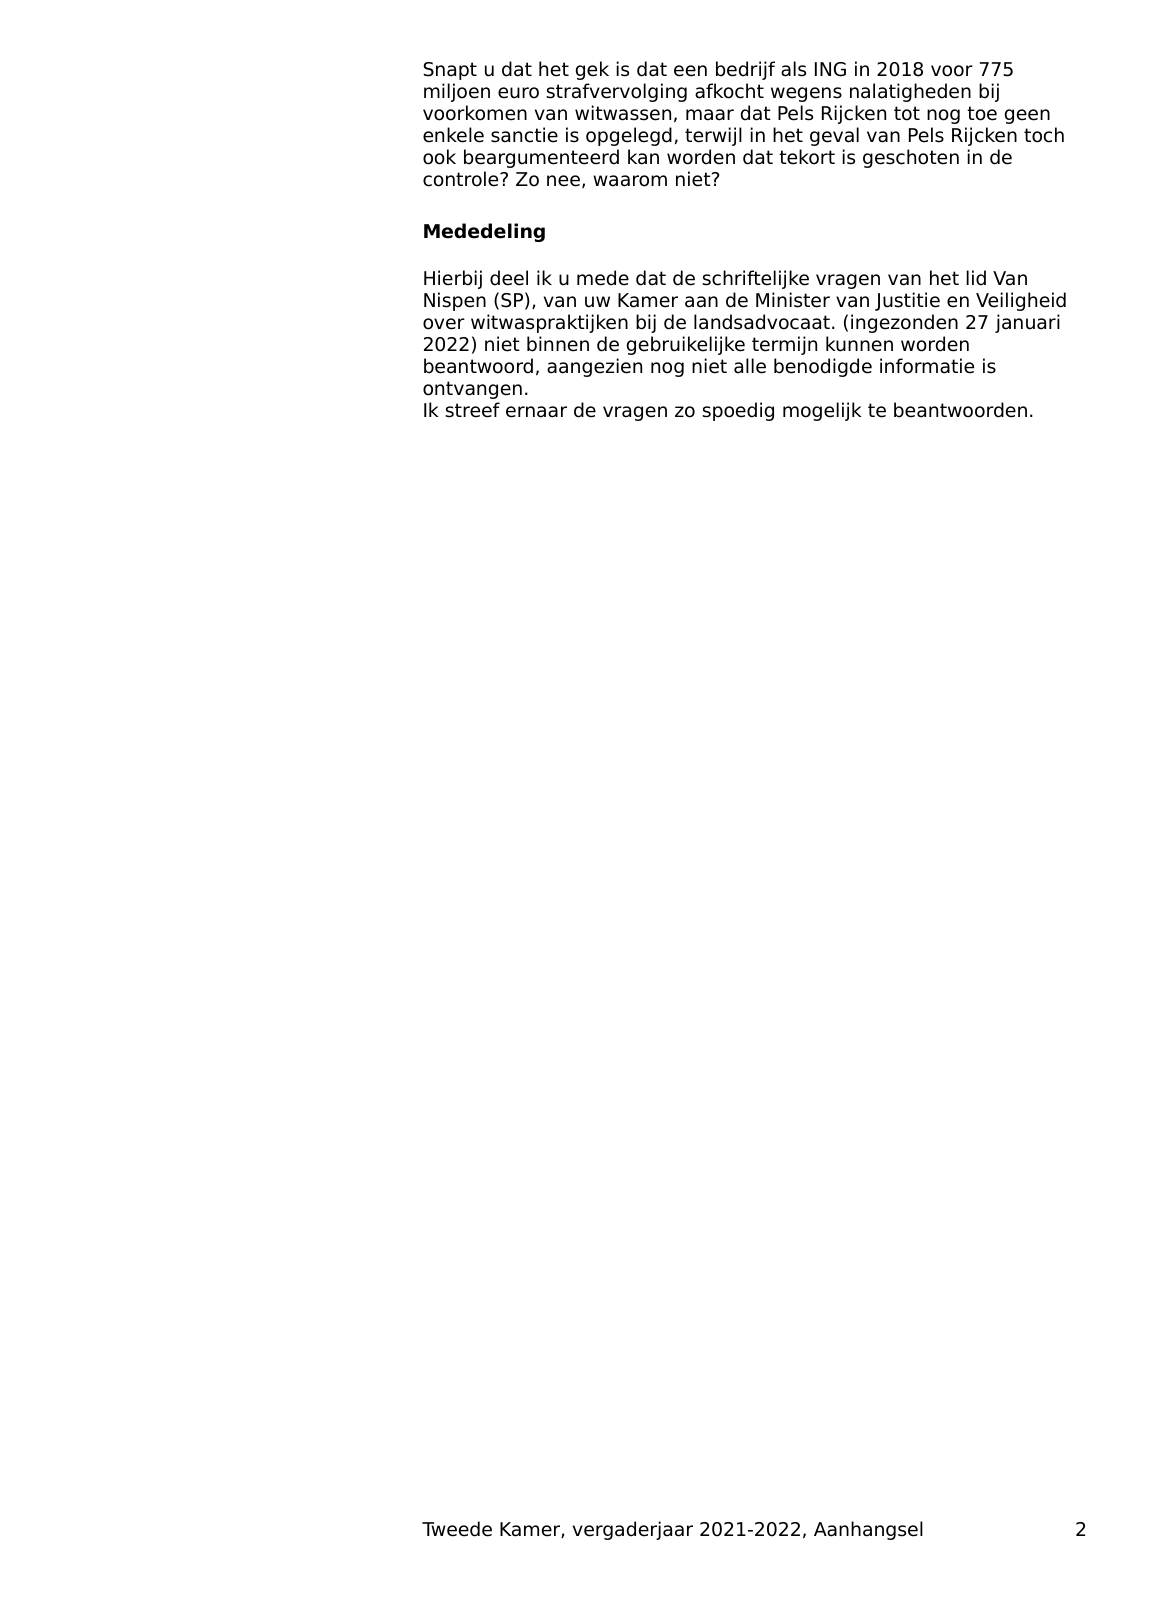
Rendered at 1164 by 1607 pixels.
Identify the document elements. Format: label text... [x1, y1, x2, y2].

text Ik streef ernaar de vragen zo spoedig mogelijk te beantwoorden. [422, 400, 1087, 422]
text Hierbij deel ik u mede dat de schriftelijke vragen van het lid Van Nispen (SP), van uw Kamer aan de Minister van Justitie en Veiligheid over witwaspraktijken bij de landsadvocaat. (ingezonden 27 januari 2022) niet binnen de gebruikelijke termijn kunnen worden beantwoord, aangezien nog niet alle benodigde informatie is ontvangen. [422, 268, 1087, 400]
text Snapt u dat het gek is dat een bedrijf als ING in 2018 voor 775 miljoen euro strafvervolging afkocht wegens nalatigheden bij voorkomen van witwassen, maar dat Pels Rijcken tot nog toe geen enkele sanctie is opgelegd, terwijl in het geval van Pels Rijcken toch ook beargumenteerd kan worden dat tekort is geschoten in de controle? Zo nee, waarom niet? [422, 59, 1087, 191]
subtitle Mededeling [422, 221, 1087, 243]
